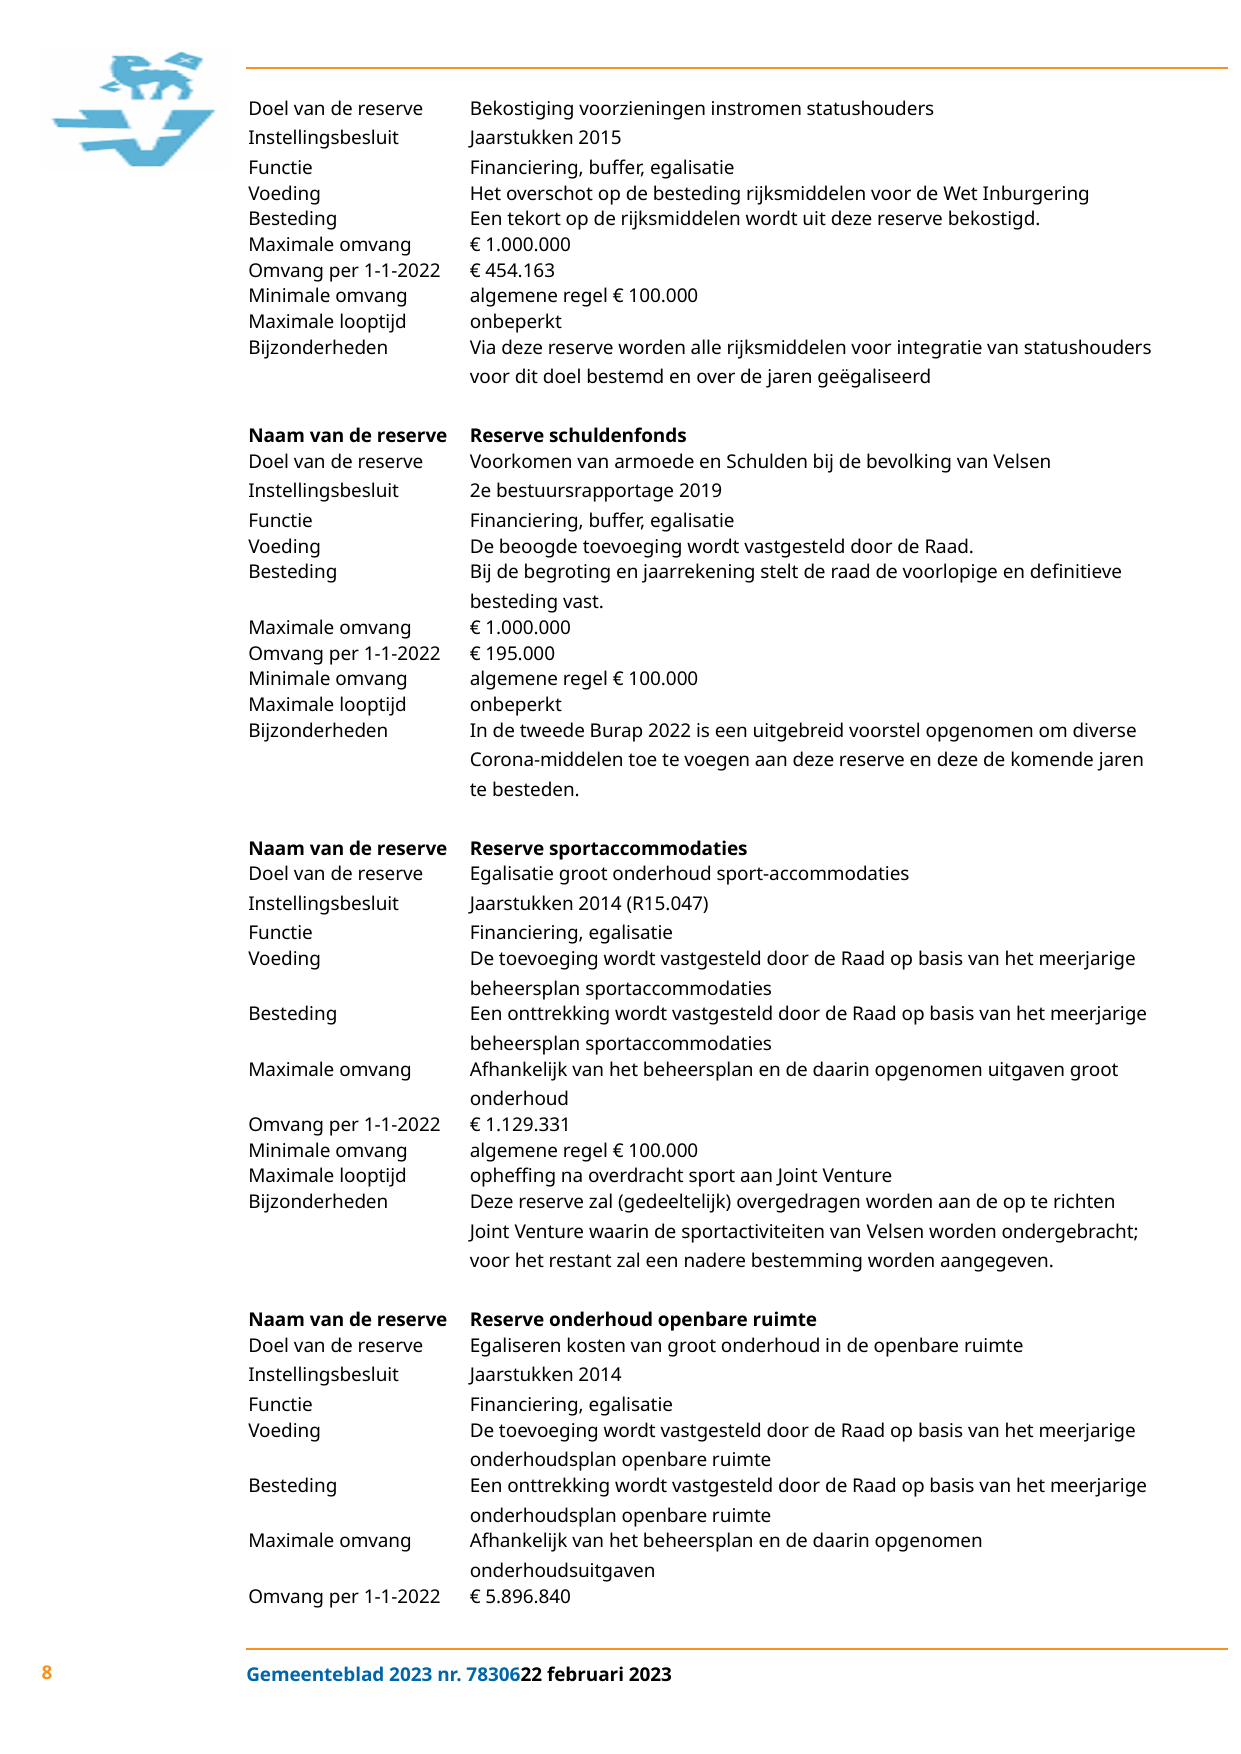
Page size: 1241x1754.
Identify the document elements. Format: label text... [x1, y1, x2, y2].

table_cell Bijzonderheden [248, 334, 469, 389]
table_cell opheffing na overdracht sport aan Joint Venture [470, 1163, 1152, 1188]
table_cell Bijzonderheden [248, 1189, 469, 1273]
table_cell Maximale omvang [248, 231, 469, 257]
table_cell Voeding [248, 945, 469, 1001]
table_cell € 454.163 [470, 257, 1152, 283]
table_header Naam van de reserve [248, 422, 469, 448]
table_cell Deze reserve zal (gedeeltelijk) overgedragen worden aan de op te richten Joint Venture waarin de sportactiviteiten van Velsen worden ondergebracht; voor het restant zal een nadere bestemming worden aangegeven. [470, 1189, 1152, 1273]
table_cell Het overschot op de besteding rijksmiddelen voor de Wet Inburgering [470, 180, 1152, 205]
table_cell Doel van de reserve Instellingsbesluit Functie [248, 448, 469, 533]
table_cell Afhankelijk van het beheersplan en de daarin opgenomen onderhoudsuitgaven [470, 1528, 1152, 1583]
table_cell Egaliseren kosten van groot onderhoud in de openbare ruimte Jaarstukken 2014 Financiering, egalisatie [470, 1332, 1152, 1417]
table_cell Besteding [248, 1001, 469, 1056]
table_cell algemene regel € 100.000 [470, 1137, 1152, 1163]
table_cell De toevoeging wordt vastgesteld door de Raad op basis van het meerjarige onderhoudsplan openbare ruimte [470, 1417, 1152, 1472]
table_cell onbeperkt [470, 308, 1152, 334]
table_cell Maximale looptijd [248, 691, 469, 717]
table_header Reserve sportaccommodaties [470, 835, 1152, 860]
table_cell Omvang per 1-1-2022 [248, 257, 469, 283]
table_cell Voorkomen van armoede en Schulden bij de bevolking van Velsen 2e bestuursrapportage 2019 Financiering, buffer, egalisatie [470, 448, 1152, 533]
table_cell Omvang per 1-1-2022 [248, 1111, 469, 1137]
table_cell € 1.000.000 [470, 614, 1152, 640]
table_cell Besteding [248, 205, 469, 231]
table_cell algemene regel € 100.000 [470, 283, 1152, 308]
table_cell Doel van de reserve Instellingsbesluit Functie [248, 1332, 469, 1417]
table_cell Via deze reserve worden alle rijksmiddelen voor integratie van statushouders voor dit doel bestemd en over de jaren geëgaliseerd [470, 334, 1152, 389]
table_cell Maximale omvang [248, 1528, 469, 1583]
table_cell Minimale omvang [248, 665, 469, 691]
table_cell Maximale looptijd [248, 308, 469, 334]
table_cell Voeding [248, 180, 469, 205]
table_cell Afhankelijk van het beheersplan en de daarin opgenomen uitgaven groot onderhoud [470, 1056, 1152, 1111]
table_cell In de tweede Burap 2022 is een uitgebreid voorstel opgenomen om diverse Corona-middelen toe te voegen aan deze reserve en deze de komende jaren te besteden. [470, 717, 1152, 802]
table_cell Omvang per 1-1-2022 [248, 1583, 469, 1608]
table_header Naam van de reserve [248, 835, 469, 860]
table_cell Bekostiging voorzieningen instromen statushouders Jaarstukken 2015 Financiering, buffer, egalisatie [470, 95, 1152, 180]
table_cell Maximale omvang [248, 614, 469, 640]
table_cell Maximale omvang [248, 1056, 469, 1111]
table_cell De toevoeging wordt vastgesteld door de Raad op basis van het meerjarige beheersplan sportaccommodaties [470, 945, 1152, 1001]
table_cell Maximale looptijd [248, 1163, 469, 1188]
table_cell Een tekort op de rijksmiddelen wordt uit deze reserve bekostigd. [470, 205, 1152, 231]
table_cell Een onttrekking wordt vastgesteld door de Raad op basis van het meerjarige onderhoudsplan openbare ruimte [470, 1472, 1152, 1527]
table_header Naam van de reserve [248, 1306, 469, 1332]
table_cell Omvang per 1-1-2022 [248, 640, 469, 665]
table_cell € 5.896.840 [470, 1583, 1152, 1608]
table_cell Egalisatie groot onderhoud sport-accommodaties Jaarstukken 2014 (R15.047) Financiering, egalisatie [470, 860, 1152, 945]
table_cell Doel van de reserve Instellingsbesluit Functie [248, 860, 469, 945]
table_cell Doel van de reserve Instellingsbesluit Functie [248, 95, 469, 180]
table_cell € 1.000.000 [470, 231, 1152, 257]
table_header Reserve onderhoud openbare ruimte [470, 1306, 1152, 1332]
table_cell Besteding [248, 559, 469, 614]
table_cell Bij de begroting en jaarrekening stelt de raad de voorlopige en definitieve besteding vast. [470, 559, 1152, 614]
table_cell onbeperkt [470, 691, 1152, 717]
table_cell Een onttrekking wordt vastgesteld door de Raad op basis van het meerjarige beheersplan sportaccommodaties [470, 1001, 1152, 1056]
table_cell Voeding [248, 1417, 469, 1472]
table_cell Besteding [248, 1472, 469, 1527]
table_cell € 1.129.331 [470, 1111, 1152, 1137]
table_cell € 195.000 [470, 640, 1152, 665]
picture [41, 47, 231, 172]
table_cell algemene regel € 100.000 [470, 665, 1152, 691]
table_cell De beoogde toevoeging wordt vastgesteld door de Raad. [470, 533, 1152, 559]
table_cell Voeding [248, 533, 469, 559]
table_cell Minimale omvang [248, 1137, 469, 1163]
table_cell Bijzonderheden [248, 717, 469, 802]
table_header Reserve schuldenfonds [470, 422, 1152, 448]
table_cell Minimale omvang [248, 283, 469, 308]
